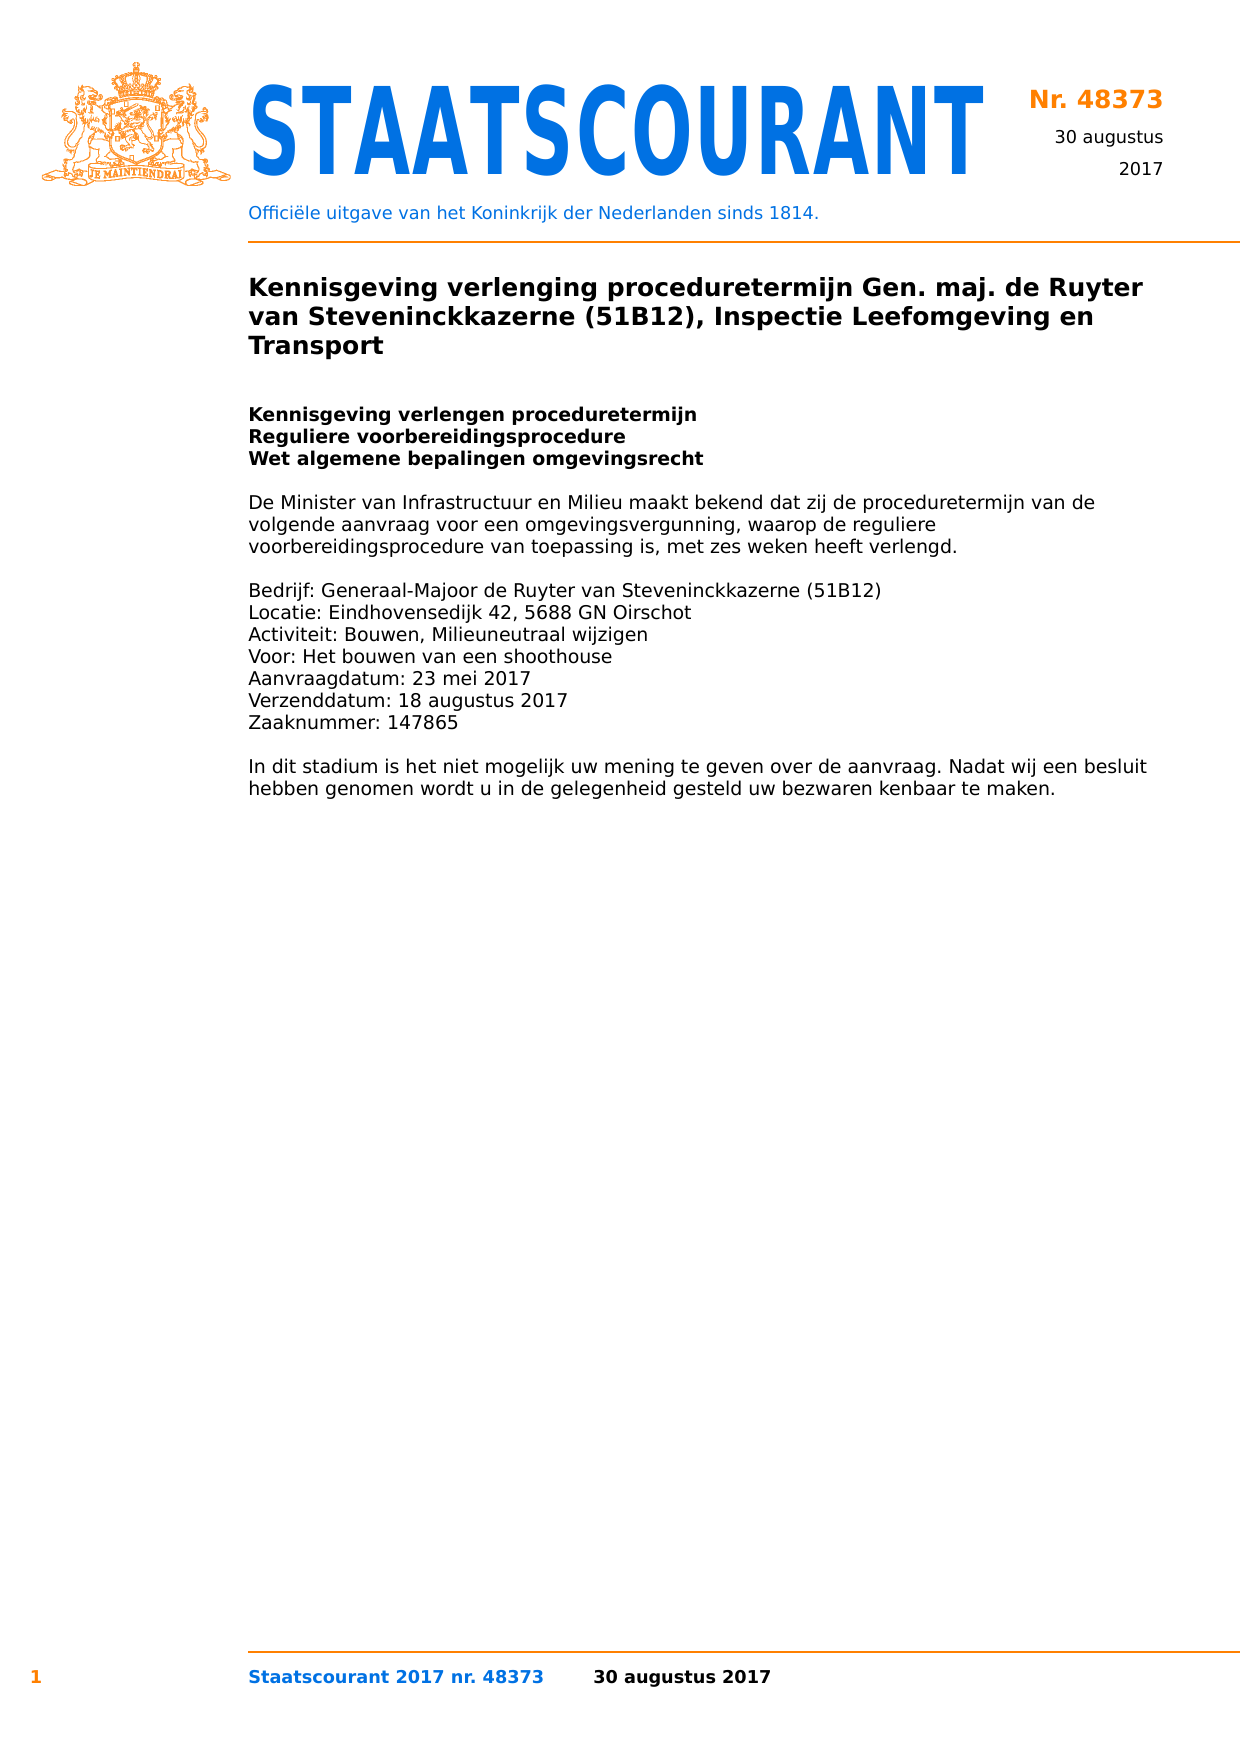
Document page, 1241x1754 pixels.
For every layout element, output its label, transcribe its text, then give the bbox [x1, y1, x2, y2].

table_header Nr. 48373 [998, 62, 1240, 121]
table_cell 30 augustus [998, 121, 1240, 153]
text In dit stadium is het niet mogelijk uw mening te geven over de aanvraag. Nadat wij een besluit hebben genomen wordt u in de gelegenheid gesteld uw bezwaren kenbaar te maken. [248, 756, 1163, 799]
table_cell Officiële uitgave van het Koninkrijk der Nederlanden sinds 1814. [248, 203, 1240, 241]
subtitle Kennisgeving verlenging proceduretermijn Gen. maj. de Ruyter van Steveninckkazerne (51B12), Inspectie Leefomgeving en Transport [248, 273, 1163, 361]
table_header STAATSCOURANT [248, 62, 998, 203]
text Locatie: Eindhovensedijk 42, 5688 GN Oirschot [248, 602, 1163, 624]
text De Minister van Infrastructuur en Milieu maakt bekend dat zij de proceduretermijn van de volgende aanvraag voor een omgevingsvergunning, waarop de reguliere voorbereidingsprocedure van toepassing is, met zes weken heeft verlengd. [248, 492, 1163, 558]
text Voor: Het bouwen van een shoothouse [248, 646, 1163, 668]
table_cell 2017 [998, 153, 1240, 203]
text Aanvraagdatum: 23 mei 2017 [248, 668, 1163, 690]
text Verzenddatum: 18 augustus 2017 [248, 690, 1163, 712]
text Reguliere voorbereidingsprocedure [248, 426, 1163, 448]
text Bedrijf: Generaal-Majoor de Ruyter van Steveninckkazerne (51B12) [248, 580, 1163, 602]
text Zaaknummer: 147865 [248, 712, 1163, 734]
text Kennisgeving verlengen proceduretermijn [248, 404, 1163, 426]
text Activiteit: Bouwen, Milieuneutraal wijzigen [248, 624, 1163, 646]
text Wet algemene bepalingen omgevingsrecht [248, 448, 1163, 470]
picture [41, 62, 231, 186]
table_header [25, 62, 248, 241]
